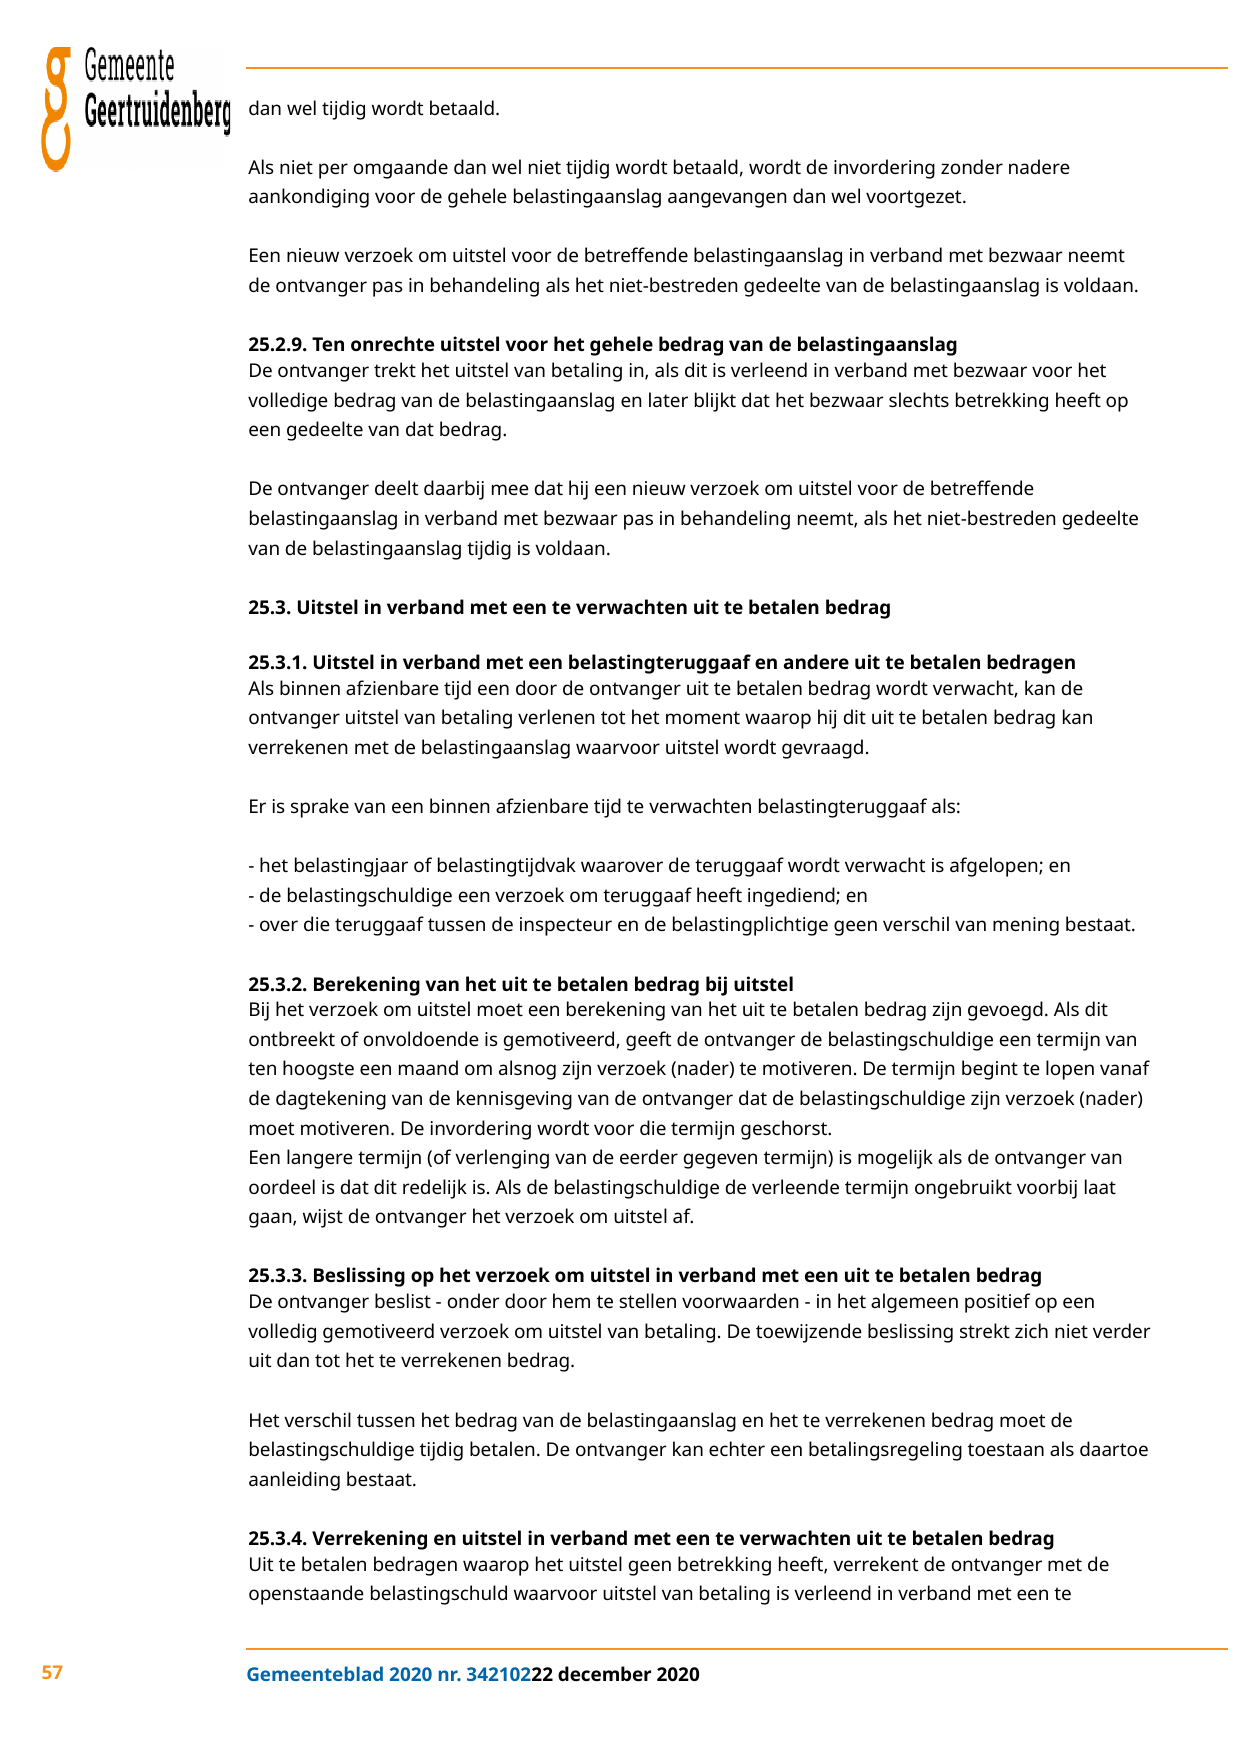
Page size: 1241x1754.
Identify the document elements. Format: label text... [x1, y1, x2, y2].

text De ontvanger beslist - onder door hem te stellen voorwaarden - in het algemeen positief op een volledig gemotiveerd verzoek om uitstel van betaling. De toewijzende beslissing strekt zich niet verder uit dan tot het te verrekenen bedrag. [248, 1288, 1152, 1373]
text Een langere termijn (of verlenging van de eerder gegeven termijn) is mogelijk als de ontvanger van oordeel is dat dit redelijk is. Als de belastingschuldige de verleende termijn ongebruikt voorbij laat gaan, wijst de ontvanger het verzoek om uitstel af. [248, 1144, 1152, 1229]
text De ontvanger trekt het uitstel van betaling in, als dit is verleend in verband met bezwaar voor het volledige bedrag van de belastingaanslag en later blijkt dat het bezwaar slechts betrekking heeft op een gedeelte van dat bedrag. [248, 357, 1152, 442]
text Het verschil tussen het bedrag van de belastingaanslag en het te verrekenen bedrag moet de belastingschuldige tijdig betalen. De ontvanger kan echter een betalingsregeling toestaan als daartoe aanleiding bestaat. [248, 1407, 1152, 1492]
text De ontvanger deelt daarbij mee dat hij een nieuw verzoek om uitstel voor de betreffende belastingaanslag in verband met bezwaar pas in behandeling neemt, als het niet-bestreden gedeelte van de belastingaanslag tijdig is voldaan. [248, 476, 1152, 560]
text 25.2.9. Ten onrechte uitstel voor het gehele bedrag van de belastingaanslag [248, 331, 1152, 357]
text dan wel tijdig wordt betaald. [248, 95, 1152, 121]
text - het belastingjaar of belastingtijdvak waarover de teruggaaf wordt verwacht is afgelopen; en [248, 852, 1152, 878]
text 25.3.1. Uitstel in verband met een belastingteruggaaf en andere uit te betalen bedragen [248, 649, 1152, 675]
text 25.3. Uitstel in verband met een te verwachten uit te betalen bedrag [248, 594, 1152, 619]
text Een nieuw verzoek om uitstel voor de betreffende belastingaanslag in verband met bezwaar neemt de ontvanger pas in behandeling als het niet-bestreden gedeelte van de belastingaanslag is voldaan. [248, 243, 1152, 298]
text Uit te betalen bedragen waarop het uitstel geen betrekking heeft, verrekent de ontvanger met de openstaande belastingschuld waarvoor uitstel van betaling is verleend in verband met een te [248, 1551, 1152, 1606]
text 25.3.3. Beslissing op het verzoek om uitstel in verband met een uit te betalen bedrag [248, 1263, 1152, 1288]
text Als binnen afzienbare tijd een door de ontvanger uit te betalen bedrag wordt verwacht, kan de ontvanger uitstel van betaling verlenen tot het moment waarop hij dit uit te betalen bedrag kan verrekenen met de belastingaanslag waarvoor uitstel wordt gevraagd. [248, 675, 1152, 760]
picture [41, 47, 231, 172]
text - de belastingschuldige een verzoek om teruggaaf heeft ingediend; en [248, 882, 1152, 908]
text Er is sprake van een binnen afzienbare tijd te verwachten belastingteruggaaf als: [248, 793, 1152, 819]
text Bij het verzoek om uitstel moet een berekening van het uit te betalen bedrag zijn gevoegd. Als dit ontbreekt of onvoldoende is gemotiveerd, geeft de ontvanger de belastingschuldige een termijn van ten hoogste een maand om alsnog zijn verzoek (nader) te motiveren. De termijn begint te lopen vanaf de dagtekening van de kennisgeving van de ontvanger dat de belastingschuldige zijn verzoek (nader) moet motiveren. De invordering wordt voor die termijn geschorst. [248, 996, 1152, 1141]
text 25.3.4. Verrekening en uitstel in verband met een te verwachten uit te betalen bedrag [248, 1525, 1152, 1551]
text 25.3.2. Berekening van het uit te betalen bedrag bij uitstel [248, 971, 1152, 996]
text - over die teruggaaf tussen de inspecteur en de belastingplichtige geen verschil van mening bestaat. [248, 912, 1152, 937]
text Als niet per omgaande dan wel niet tijdig wordt betaald, wordt de invordering zonder nadere aankondiging voor de gehele belastingaanslag aangevangen dan wel voortgezet. [248, 154, 1152, 209]
